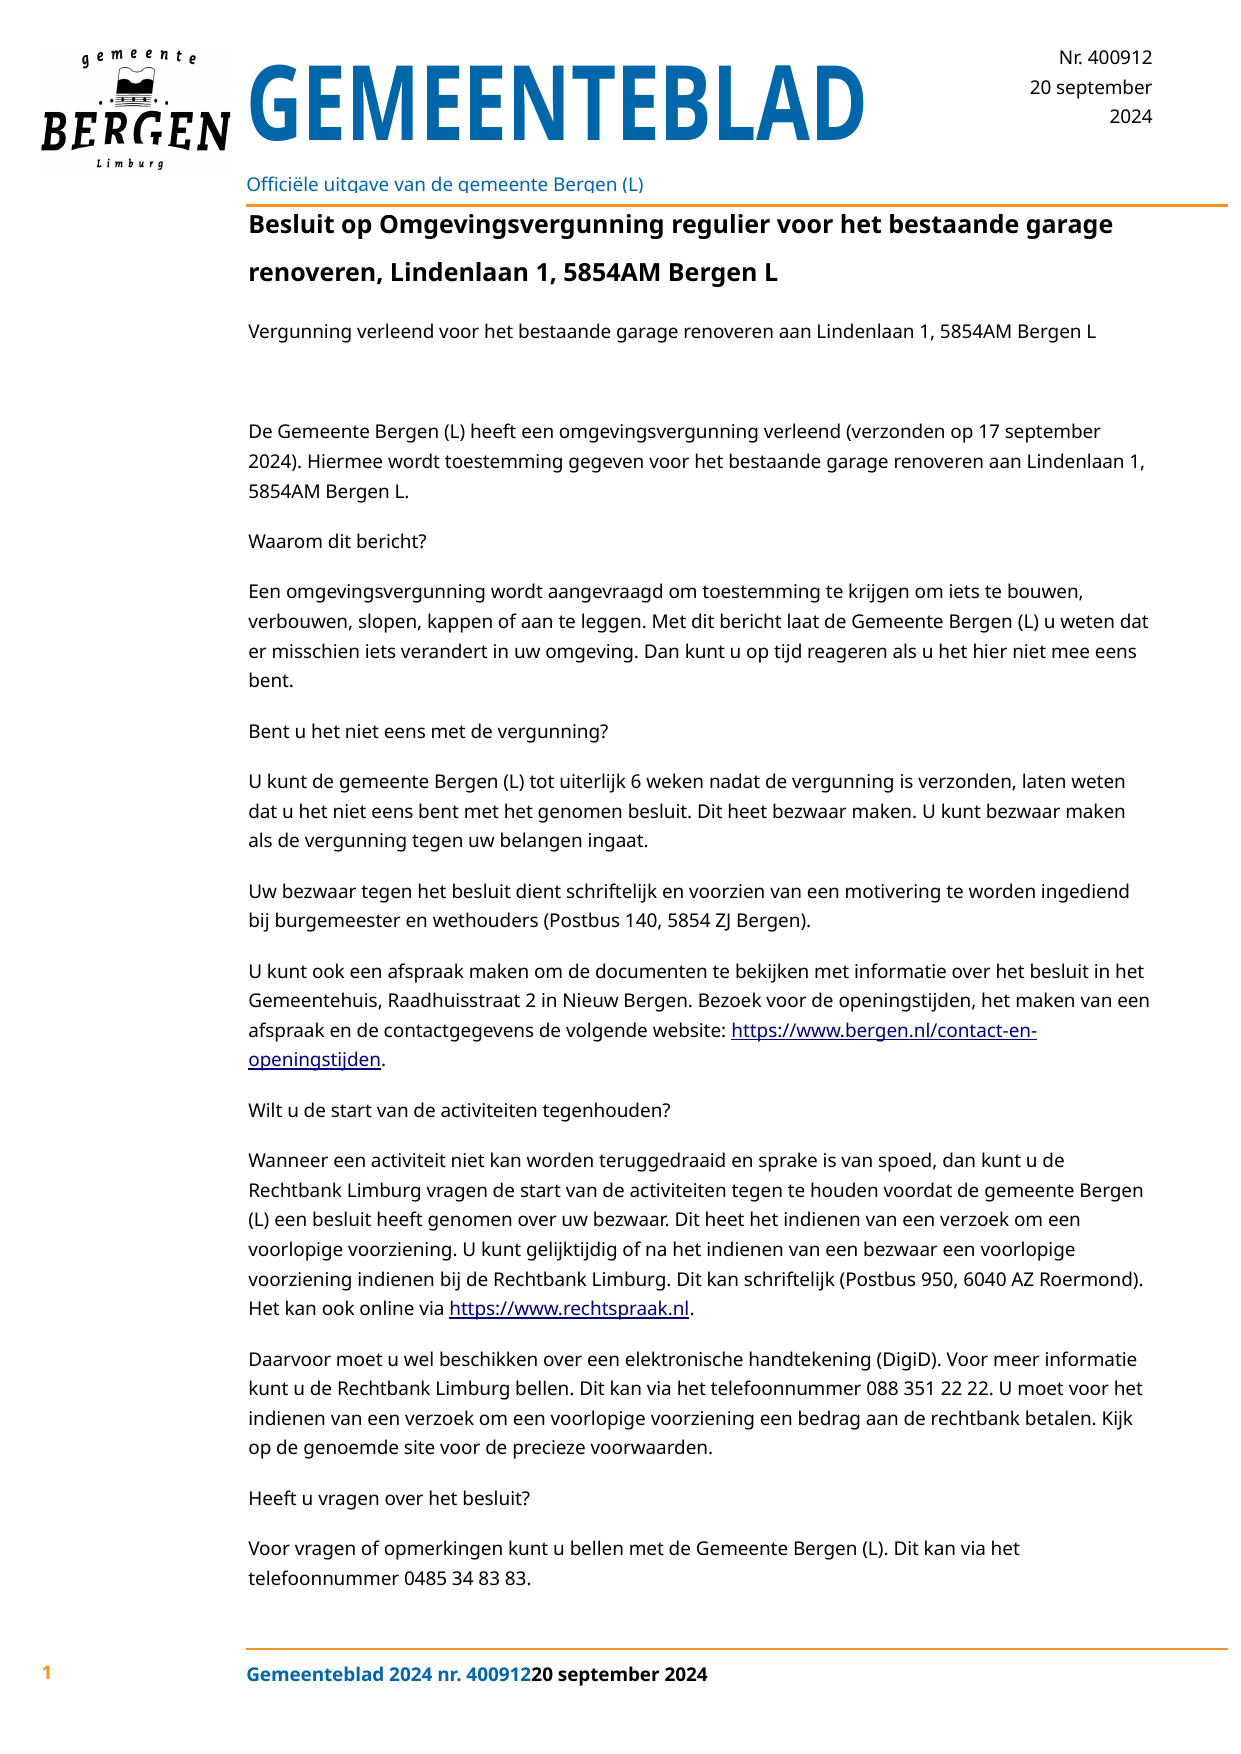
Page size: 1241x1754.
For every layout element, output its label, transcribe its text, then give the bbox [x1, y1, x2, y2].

text Daarvoor moet u wel beschikken over een elektronische handtekening (DigiD). Voor meer informatie kunt u de Rechtbank Limburg bellen. Dit kan via het telefoonnummer 088 351 22 22. U moet voor het indienen van een verzoek om een voorlopige voorziening een bedrag aan de rechtbank betalen. Kijk op de genoemde site voor de precieze voorwaarden. [248, 1346, 1152, 1460]
text Voor vragen of opmerkingen kunt u bellen met de Gemeente Bergen (L). Dit kan via het telefoonnummer 0485 34 83 83. [248, 1535, 1152, 1591]
text Vergunning verleend voor het bestaande garage renoveren aan Lindenlaan 1, 5854AM Bergen L [248, 318, 1152, 344]
text Heeft u vragen over het besluit? [248, 1485, 1152, 1511]
text U kunt de gemeente Bergen (L) tot uiterlijk 6 weken nadat de vergunning is verzonden, laten weten dat u het niet eens bent met het genomen besluit. Dit heet bezwaar maken. U kunt bezwaar maken als de vergunning tegen uw belangen ingaat. [248, 768, 1152, 853]
text Wanneer een activiteit niet kan worden teruggedraaid en sprake is van spoed, dan kunt u de Rechtbank Limburg vragen de start van de activiteiten tegen te houden voordat de gemeente Bergen (L) een besluit heeft genomen over uw bezwaar. Dit heet het indienen van een verzoek om een voorlopige voorziening. U kunt gelijktijdig of na het indienen van een bezwaar een voorlopige voorziening indienen bij de Rechtbank Limburg. Dit kan schriftelijk (Postbus 950, 6040 AZ Roermond). Het kan ook online via https://www.rechtspraak.nl. [248, 1147, 1152, 1321]
text De Gemeente Bergen (L) heeft een omgevingsvergunning verleend (verzonden op 17 september 2024). Hiermee wordt toestemming gegeven voor het bestaande garage renoveren aan Lindenlaan 1, 5854AM Bergen L. [248, 419, 1152, 504]
text Een omgevingsvergunning wordt aangevraagd om toestemming te krijgen om iets te bouwen, verbouwen, slopen, kappen of aan te leggen. Met dit bericht laat de Gemeente Bergen (L) u weten dat er misschien iets verandert in uw omgeving. Dan kunt u op tijd reageren als u het hier niet mee eens bent. [248, 579, 1152, 693]
text U kunt ook een afspraak maken om de documenten te bekijken met informatie over het besluit in het Gemeentehuis, Raadhuisstraat 2 in Nieuw Bergen. Bezoek voor de openingstijden, het maken van een afspraak en de contactgegevens de volgende website: https://www.bergen.nl/contact-en-openingstijden. [248, 958, 1152, 1072]
text Waarom dit bericht? [248, 528, 1152, 554]
picture [41, 47, 231, 172]
text Besluit op Omgevingsvergunning regulier voor het bestaande garage renoveren, Lindenlaan 1, 5854AM Bergen L [248, 207, 1152, 288]
text Uw bezwaar tegen het besluit dient schriftelijk en voorzien van een motivering te worden ingediend bij burgemeester en wethouders (Postbus 140, 5854 ZJ Bergen). [248, 878, 1152, 933]
text Bent u het niet eens met de vergunning? [248, 718, 1152, 744]
text Wilt u de start van de activiteiten tegenhouden? [248, 1097, 1152, 1123]
